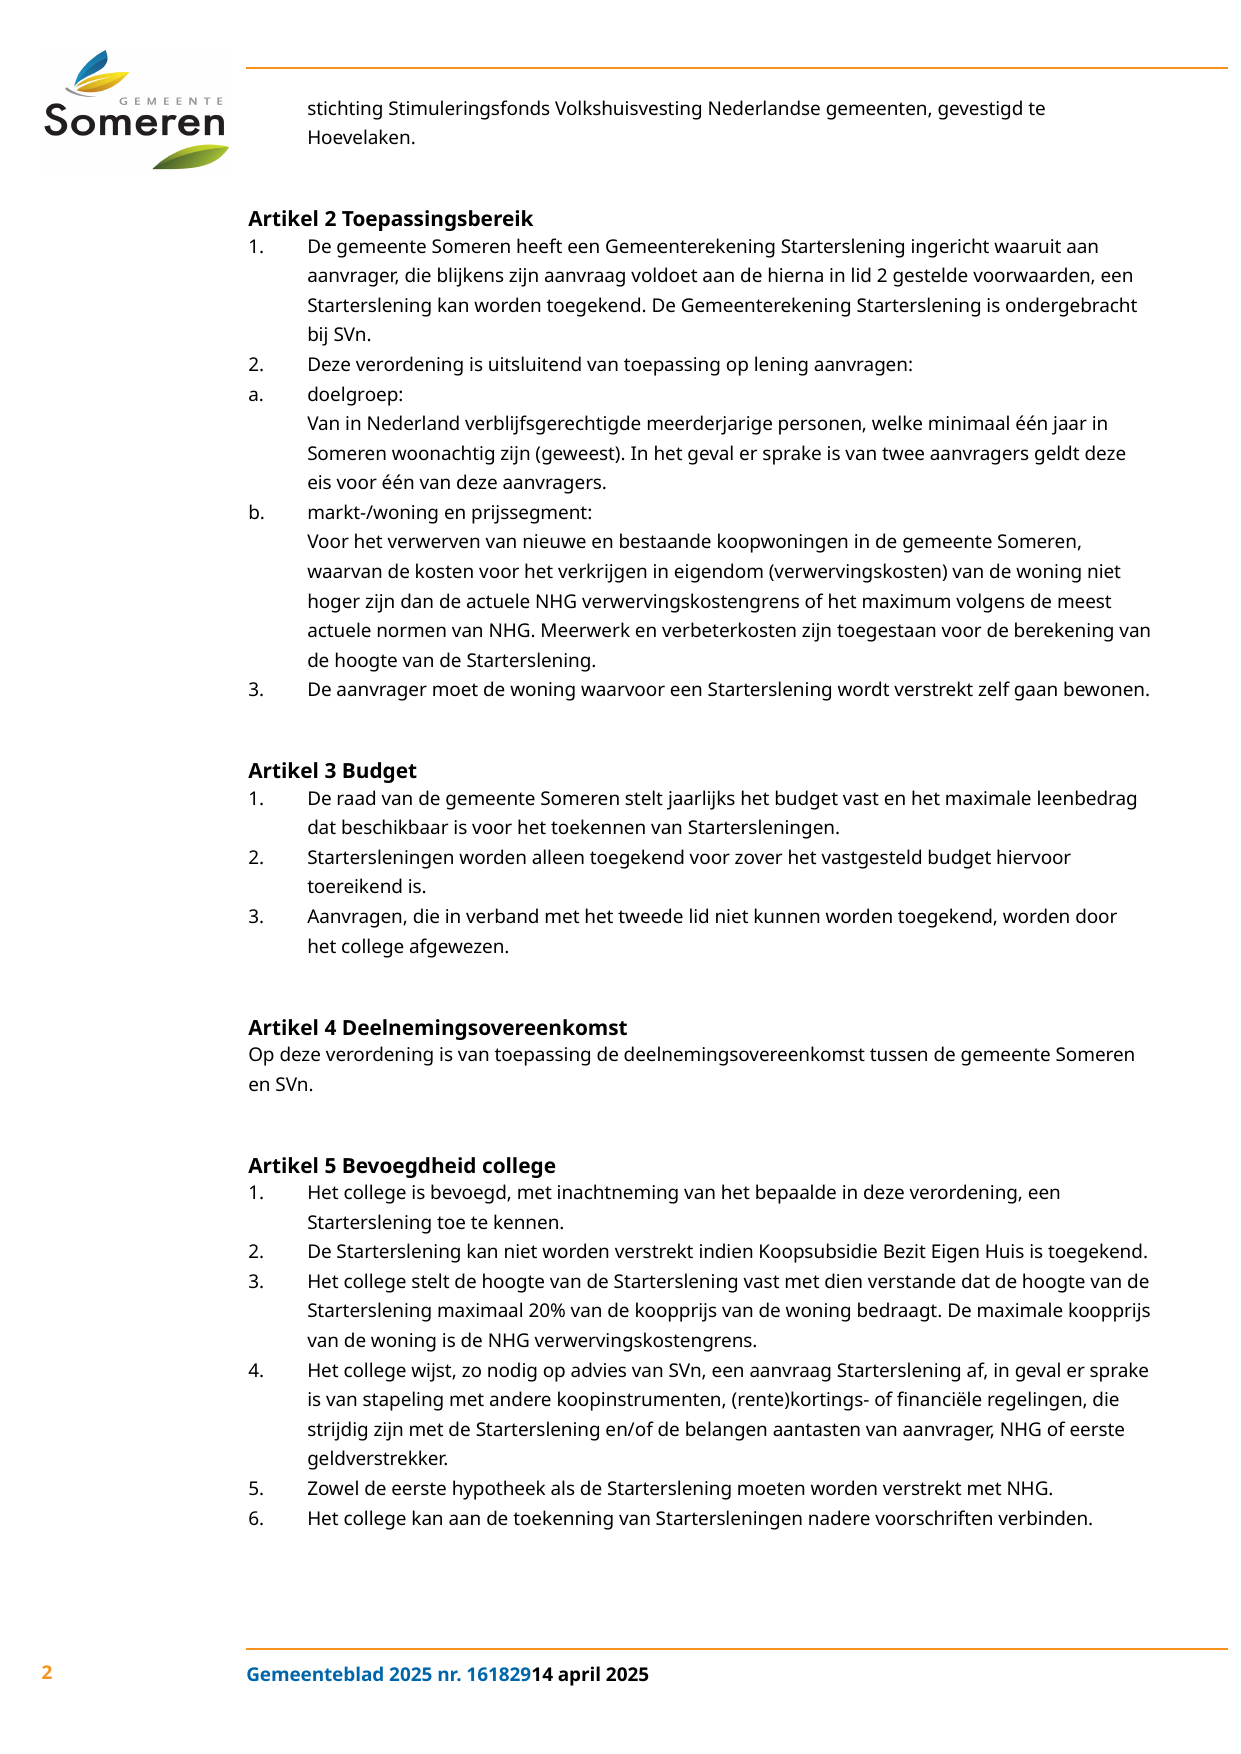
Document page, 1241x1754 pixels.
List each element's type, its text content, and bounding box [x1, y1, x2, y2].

list De Starterslening kan niet worden verstrekt indien Koopsubsidie Bezit Eigen Huis is toegekend. [248, 1238, 1152, 1264]
list Het college is bevoegd, met inachtneming van het bepaalde in deze verordening, een Starterslening toe te kennen. [248, 1179, 1152, 1235]
list markt-/woning en prijssegment: [248, 499, 1152, 525]
list Het college kan aan de toekenning van Startersleningen nadere voorschriften verbinden. [248, 1505, 1152, 1531]
text Artikel 5 Bevoegdheid college [248, 1151, 1152, 1179]
list Deze verordening is uitsluitend van toepassing op lening aanvragen: [248, 351, 1152, 377]
list stichting Stimuleringsfonds Volkshuisvesting Nederlandse gemeenten, gevestigd te Hoevelaken. [248, 95, 1152, 150]
list De aanvrager moet de woning waarvoor een Starterslening wordt verstrekt zelf gaan bewonen. [248, 677, 1152, 702]
list De raad van de gemeente Someren stelt jaarlijks het budget vast en het maximale leenbedrag dat beschikbaar is voor het toekennen van Startersleningen. [248, 785, 1152, 840]
list Voor het verwerven van nieuwe en bestaande koopwoningen in de gemeente Someren, waarvan de kosten voor het verkrijgen in eigendom (verwervingskosten) van de woning niet hoger zijn dan de actuele NHG verwervingskostengrens of het maximum volgens de meest actuele normen van NHG. Meerwerk en verbeterkosten zijn toegestaan voor de berekening van de hoogte van de Starterslening. [248, 529, 1152, 673]
text Artikel 3 Budget [248, 757, 1152, 785]
text Artikel 2 Toepassingsbereik [248, 204, 1152, 233]
list Van in Nederland verblijfsgerechtigde meerderjarige personen, welke minimaal één jaar in Someren woonachtig zijn (geweest). In het geval er sprake is van twee aanvragers geldt deze eis voor één van deze aanvragers. [248, 410, 1152, 495]
list Zowel de eerste hypotheek als de Starterslening moeten worden verstrekt met NHG. [248, 1475, 1152, 1501]
text Artikel 4 Deelnemingsovereenkomst [248, 1013, 1152, 1041]
list doelgroep: [248, 381, 1152, 406]
list Startersleningen worden alleen toegekend voor zover het vastgesteld budget hiervoor toereikend is. [248, 844, 1152, 899]
list Aanvragen, die in verband met het tweede lid niet kunnen worden toegekend, worden door het college afgewezen. [248, 903, 1152, 959]
list Het college stelt de hoogte van de Starterslening vast met dien verstande dat de hoogte van de Starterslening maximaal 20% van de koopprijs van de woning bedraagt. De maximale koopprijs van de woning is de NHG verwervingskostengrens. [248, 1268, 1152, 1353]
list Het college wijst, zo nodig op advies van SVn, een aanvraag Starterslening af, in geval er sprake is van stapeling met andere koopinstrumenten, (rente)kortings- of financiële regelingen, die strijdig zijn met de Starterslening en/of de belangen aantasten van aanvrager, NHG of eerste geldverstrekker. [248, 1357, 1152, 1471]
text Op deze verordening is van toepassing de deelnemingsovereenkomst tussen de gemeente Someren en SVn. [248, 1041, 1152, 1097]
list De gemeente Someren heeft een Gemeenterekening Starterslening ingericht waaruit aan aanvrager, die blijkens zijn aanvraag voldoet aan de hierna in lid 2 gestelde voorwaarden, een Starterslening kan worden toegekend. De Gemeenterekening Starterslening is ondergebracht bij SVn. [248, 233, 1152, 347]
picture [41, 47, 231, 172]
